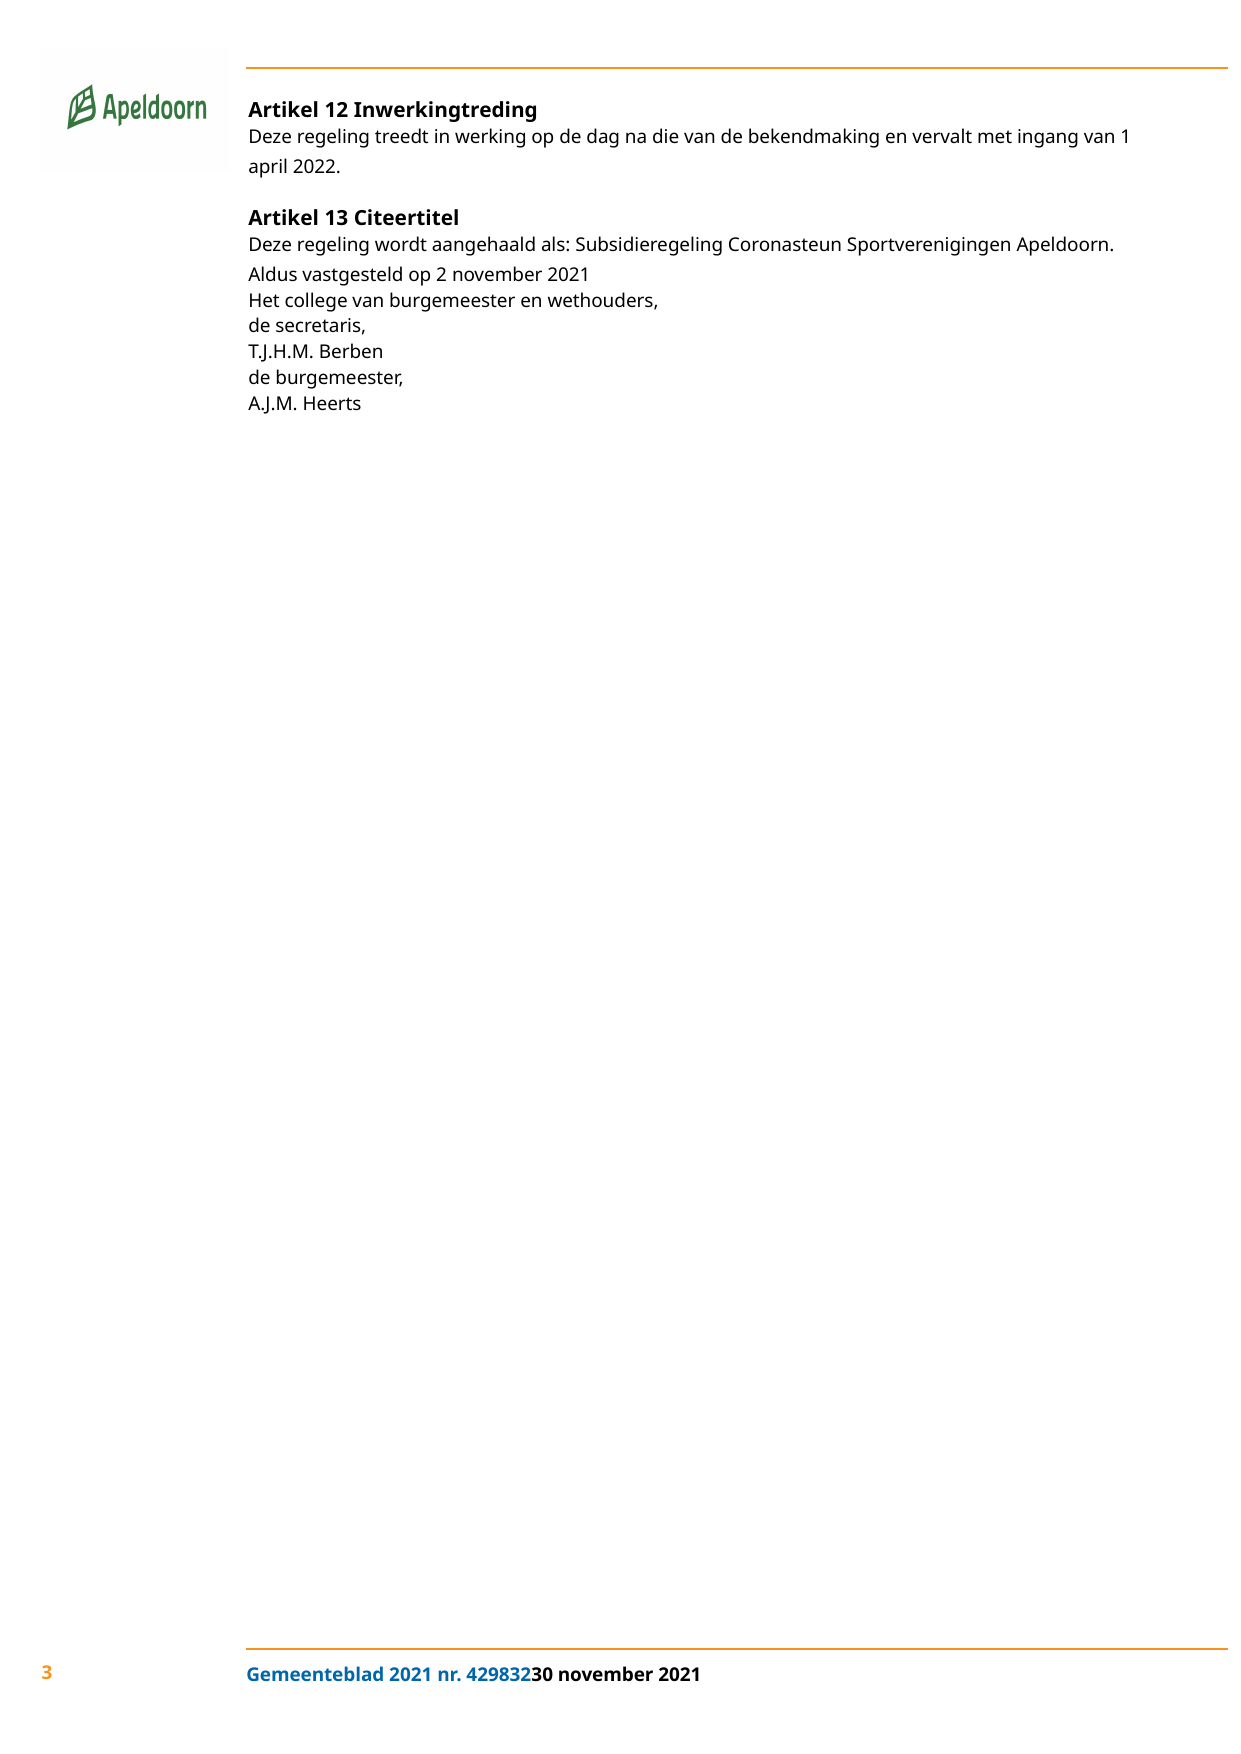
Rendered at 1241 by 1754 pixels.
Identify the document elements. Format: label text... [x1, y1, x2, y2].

text Aldus vastgesteld op 2 november 2021 [248, 261, 1152, 287]
text Deze regeling wordt aangehaald als: Subsidieregeling Coronasteun Sportverenigingen Apeldoorn. [248, 232, 1152, 257]
text Artikel 13 Citeertitel [248, 203, 1152, 232]
text de burgemeester, [248, 364, 1152, 390]
picture [41, 47, 231, 172]
text Het college van burgemeester en wethouders, [248, 287, 1152, 313]
text A.J.M. Heerts [248, 390, 1152, 416]
text T.J.H.M. Berben [248, 338, 1152, 364]
text Deze regeling treedt in werking op de dag na die van de bekendmaking en vervalt met ingang van 1 april 2022. [248, 123, 1152, 178]
text de secretaris, [248, 313, 1152, 338]
text Artikel 12 Inwerkingtreding [248, 95, 1152, 123]
